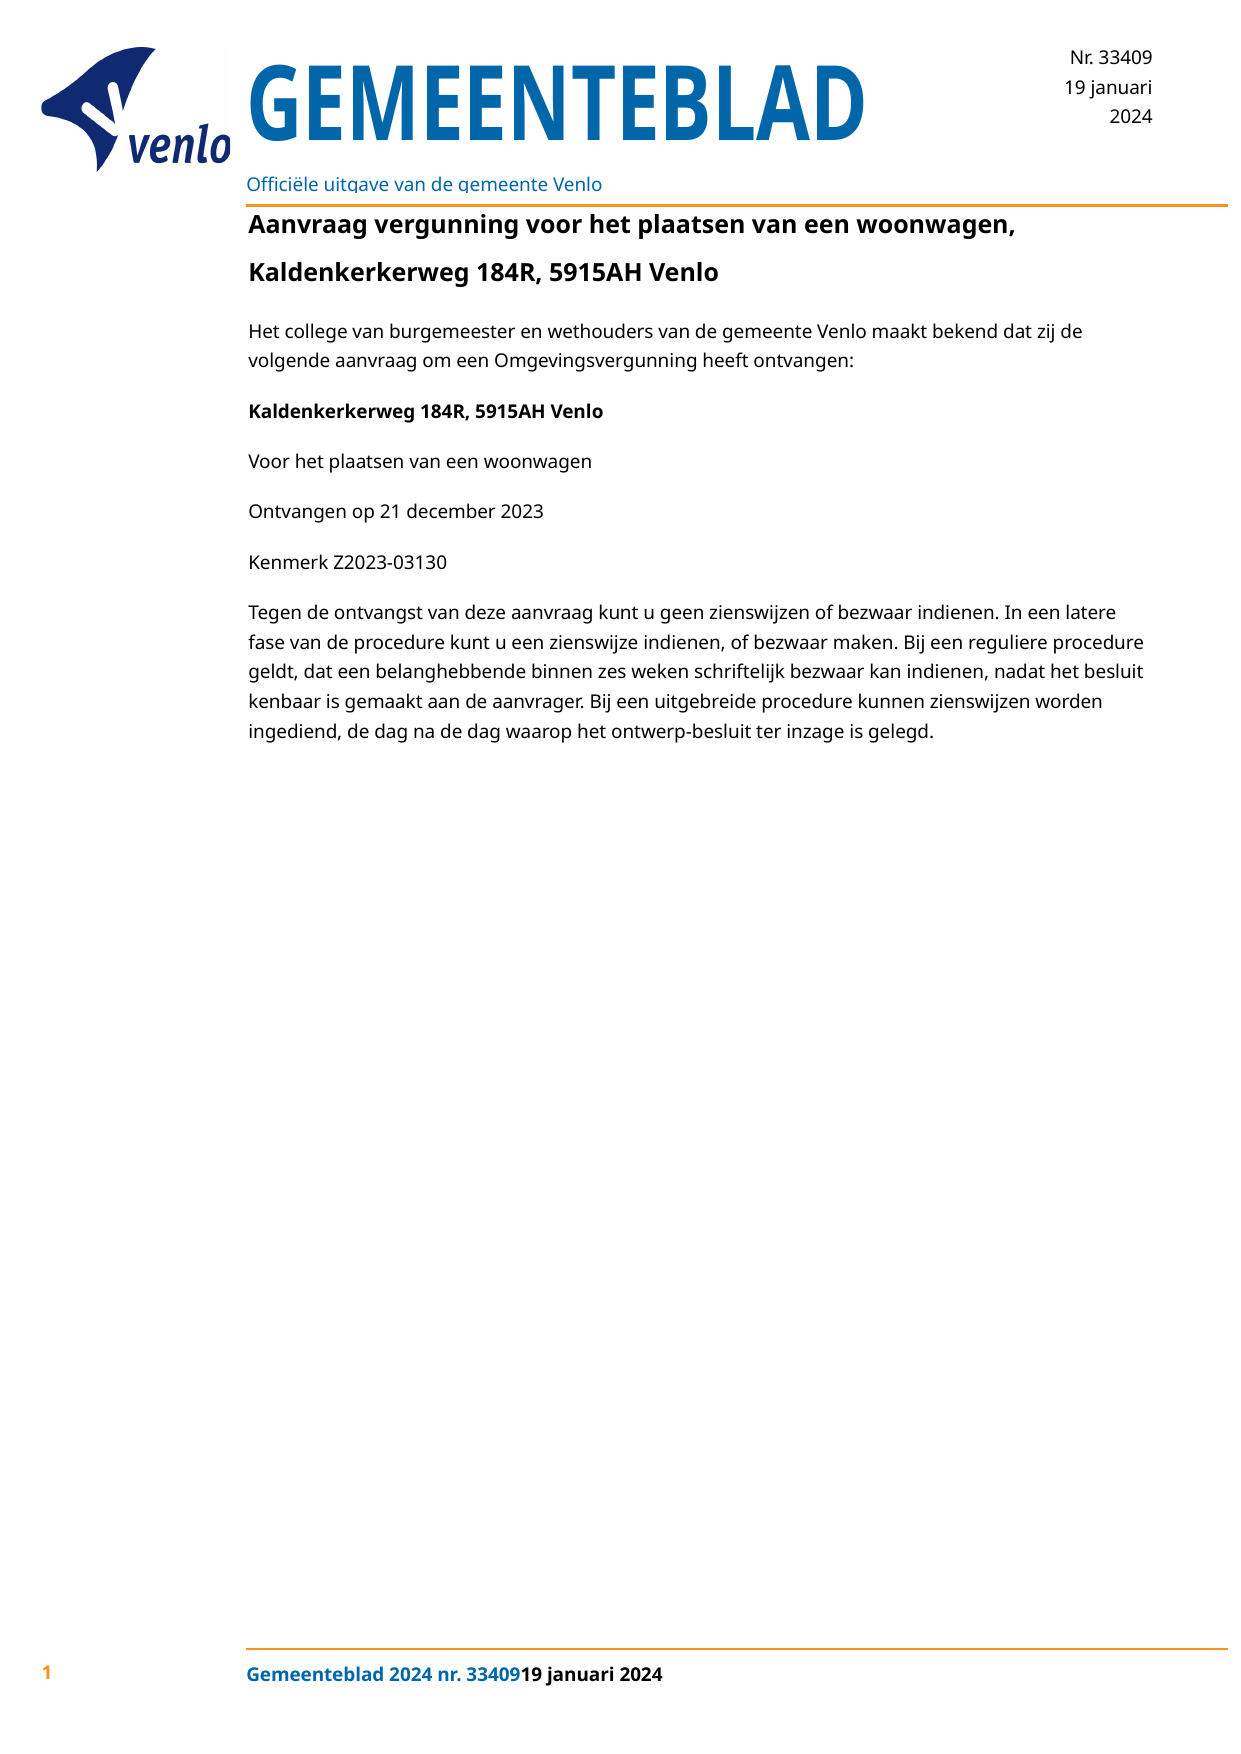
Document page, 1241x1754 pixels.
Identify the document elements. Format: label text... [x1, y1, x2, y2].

picture [41, 47, 231, 172]
text Tegen de ontvangst van deze aanvraag kunt u geen zienswijzen of bezwaar indienen. In een latere fase van de procedure kunt u een zienswijze indienen, of bezwaar maken. Bij een reguliere procedure geldt, dat een belanghebbende binnen zes weken schriftelijk bezwaar kan indienen, nadat het besluit kenbaar is gemaakt aan de aanvrager. Bij een uitgebreide procedure kunnen zienswijzen worden ingediend, de dag na de dag waarop het ontwerp-besluit ter inzage is gelegd. [248, 599, 1152, 744]
text Kenmerk Z2023-03130 [248, 549, 1152, 575]
text Het college van burgemeester en wethouders van de gemeente Venlo maakt bekend dat zij de volgende aanvraag om een Omgevingsvergunning heeft ontvangen: [248, 318, 1152, 373]
text Voor het plaatsen van een woonwagen [248, 448, 1152, 474]
text Ontvangen op 21 december 2023 [248, 499, 1152, 524]
text Kaldenkerkerweg 184R, 5915AH Venlo [248, 398, 1152, 424]
text Aanvraag vergunning voor het plaatsen van een woonwagen, Kaldenkerkerweg 184R, 5915AH Venlo [248, 207, 1152, 288]
